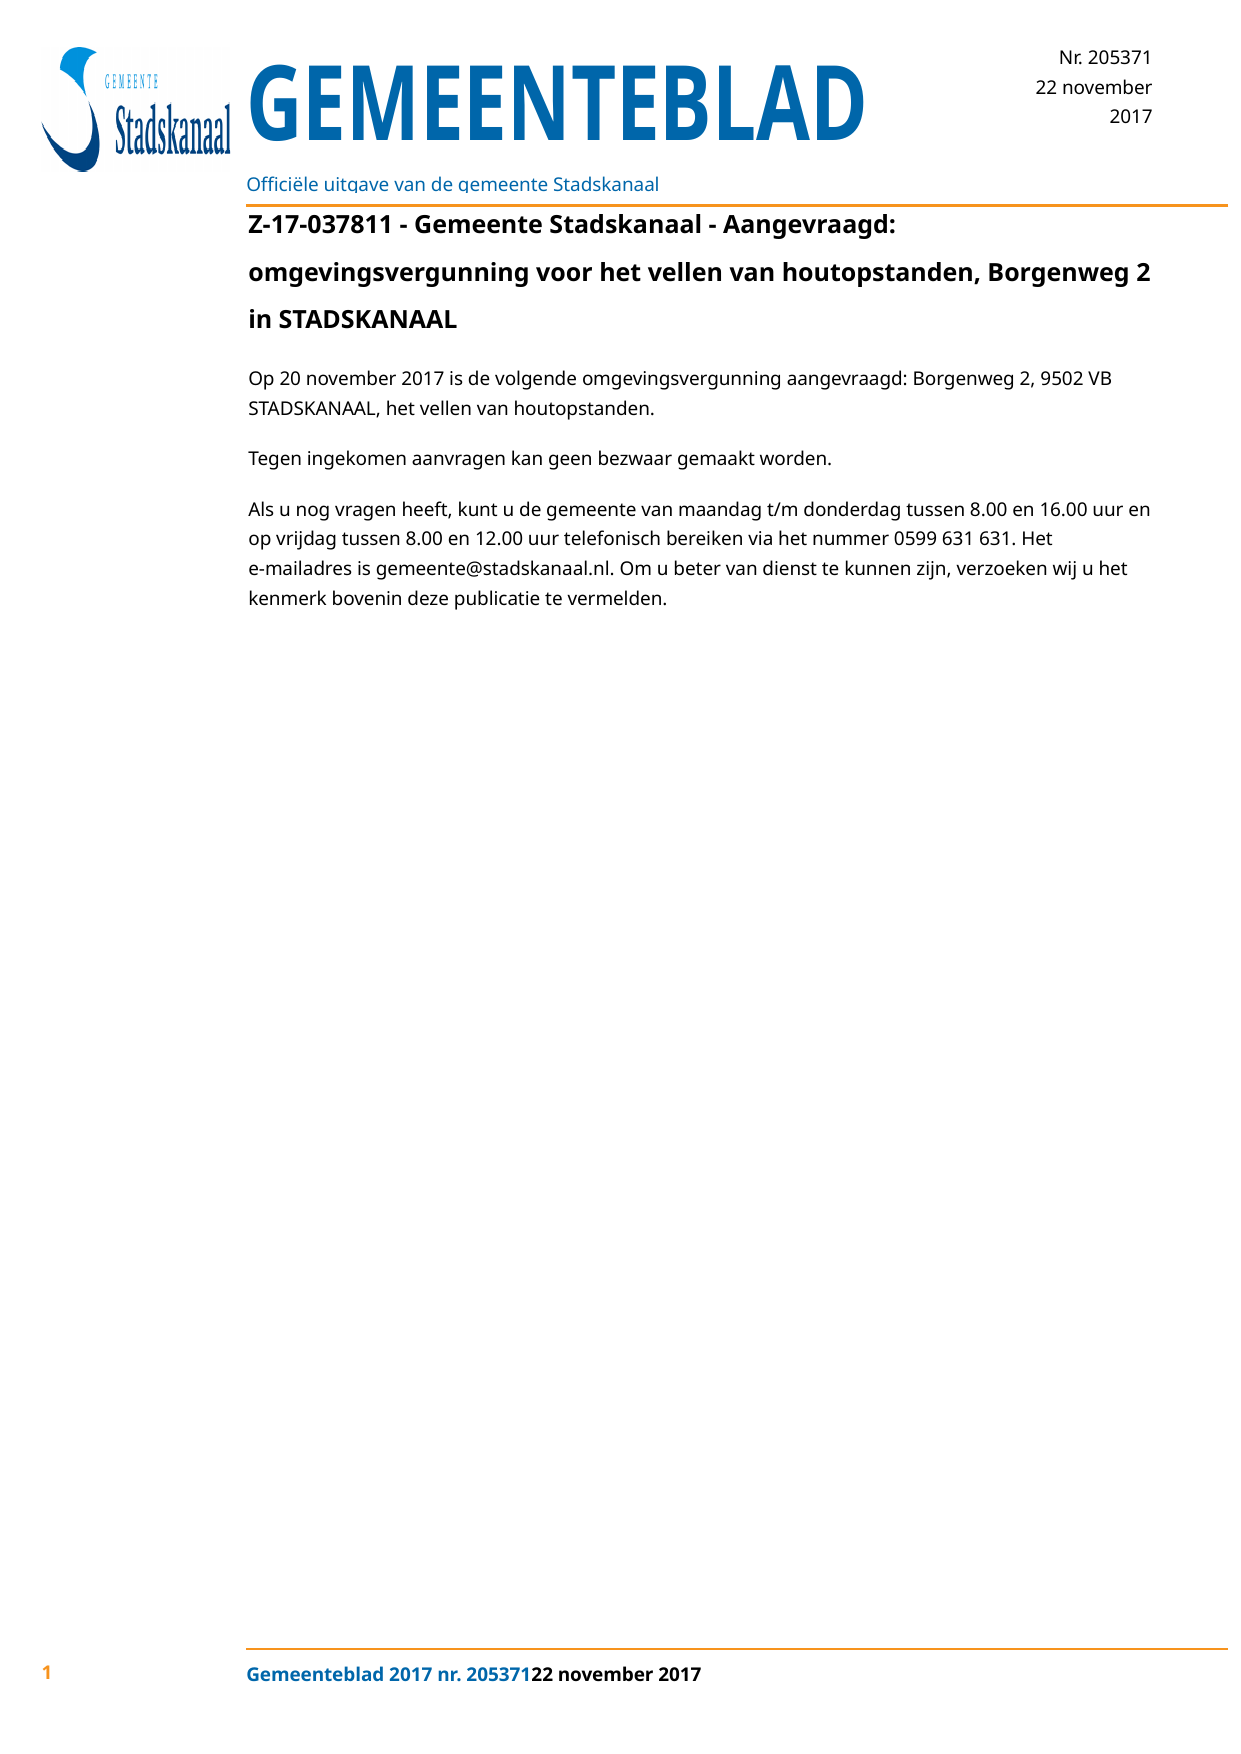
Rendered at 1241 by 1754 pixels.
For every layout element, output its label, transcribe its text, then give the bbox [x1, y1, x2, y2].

text Op 20 november 2017 is de volgende omgevingsvergunning aangevraagd: Borgenweg 2, 9502 VB STADSKANAAL, het vellen van houtopstanden. [248, 366, 1152, 421]
text Tegen ingekomen aanvragen kan geen bezwaar gemaakt worden. [248, 446, 1152, 471]
text Z-17-037811 - Gemeente Stadskanaal - Aangevraagd: omgevingsvergunning voor het vellen van houtopstanden, Borgenweg 2 in STADSKANAAL [248, 207, 1152, 336]
text Als u nog vragen heeft, kunt u de gemeente van maandag t/m donderdag tussen 8.00 en 16.00 uur en op vrijdag tussen 8.00 en 12.00 uur telefonisch bereiken via het nummer 0599 631 631. Het e‑mailadres is gemeente@stadskanaal.nl. Om u beter van dienst te kunnen zijn, verzoeken wij u het kenmerk bovenin deze publicatie te vermelden. [248, 496, 1152, 610]
picture [41, 47, 231, 172]
